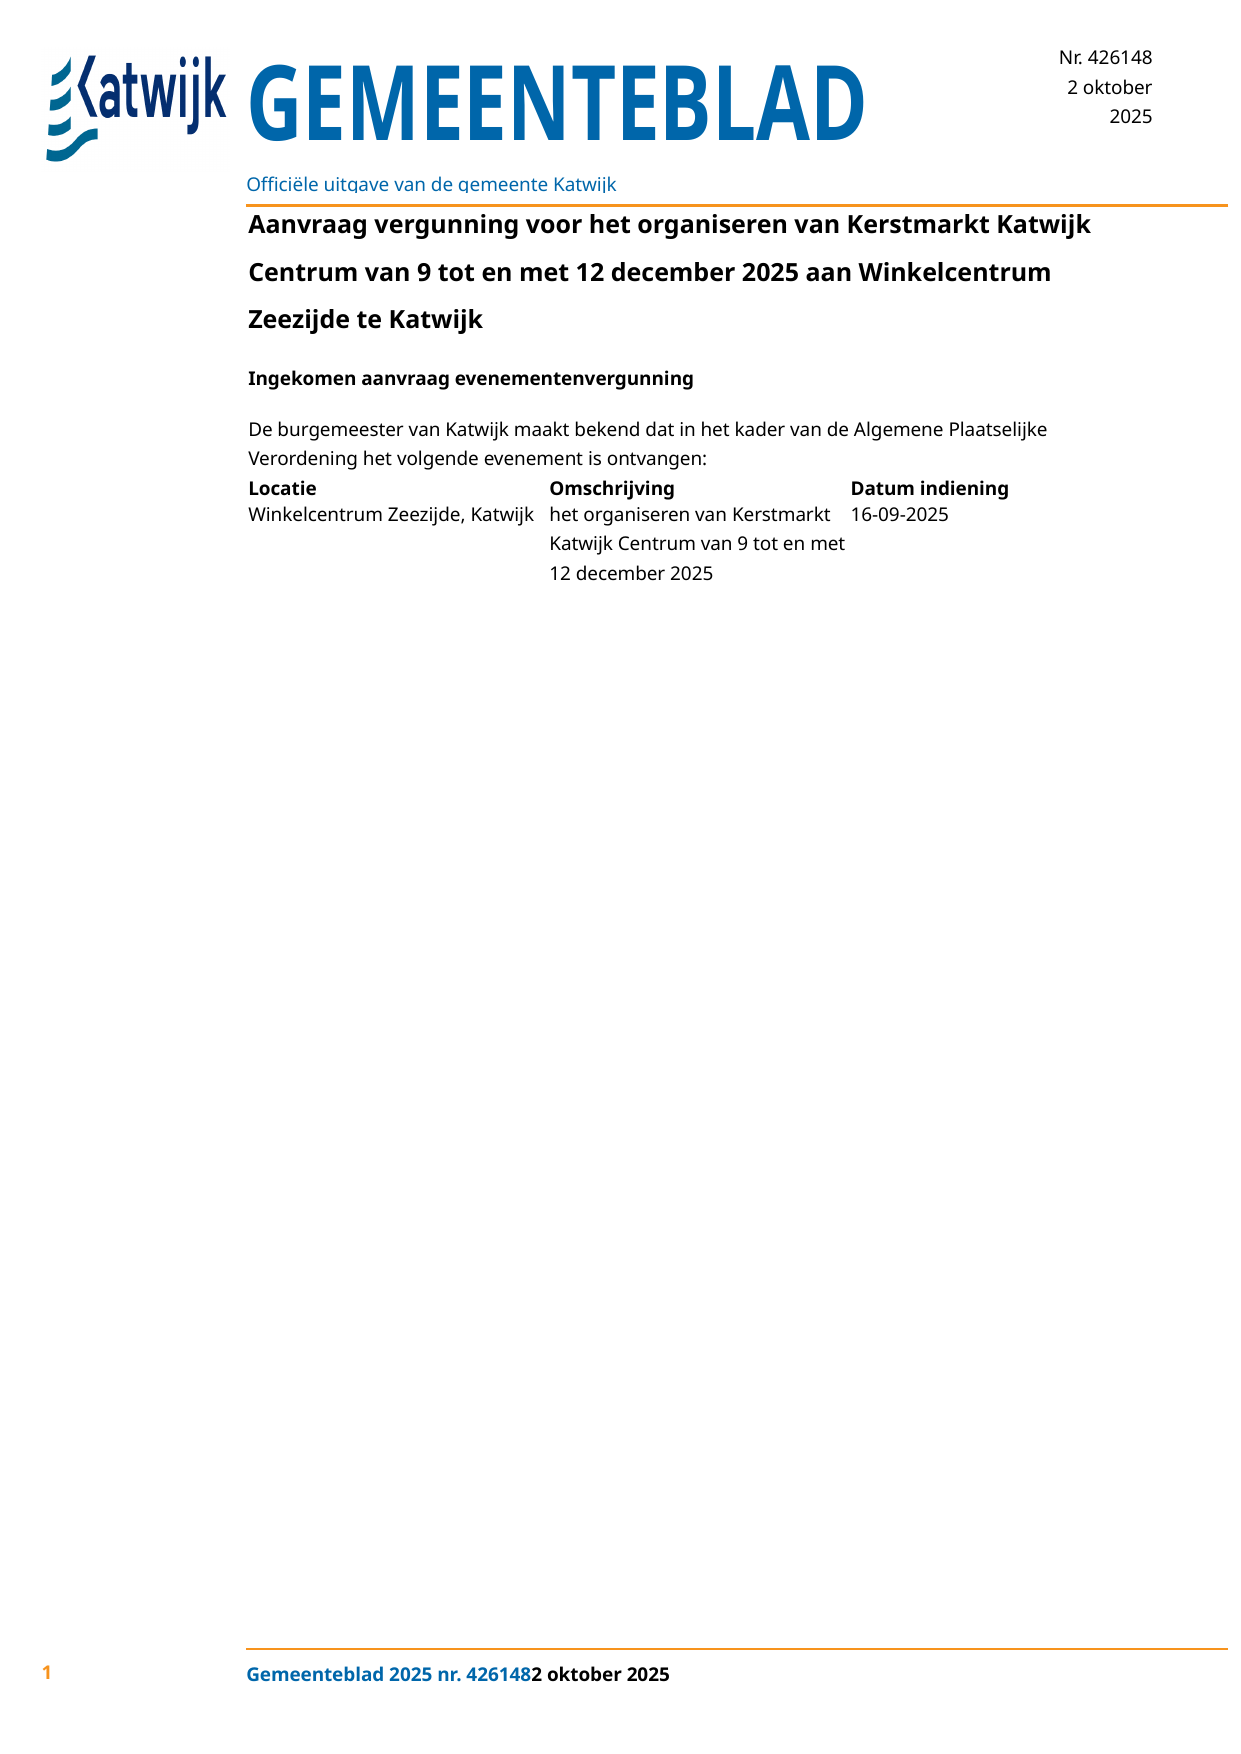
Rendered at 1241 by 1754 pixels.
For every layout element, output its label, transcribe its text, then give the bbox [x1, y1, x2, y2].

table_header Locatie [248, 475, 549, 501]
text Aanvraag vergunning voor het organiseren van Kerstmarkt Katwijk Centrum van 9 tot en met 12 december 2025 aan Winkelcentrum Zeezijde te Katwijk [248, 207, 1152, 336]
text De burgemeester van Katwijk maakt bekend dat in het kader van de Algemene Plaatselijke Verordening het volgende evenement is ontvangen: [248, 416, 1152, 471]
table_cell 16-09-2025 [850, 501, 1152, 586]
table_header Datum indiening [850, 475, 1152, 501]
table_header Omschrijving [549, 475, 850, 501]
text Ingekomen aanvraag evenementenvergunning [248, 366, 1152, 391]
table_cell het organiseren van Kerstmarkt Katwijk Centrum van 9 tot en met 12 december 2025 [549, 501, 850, 586]
table_cell Winkelcentrum Zeezijde, Katwijk [248, 501, 549, 586]
picture [41, 47, 231, 172]
